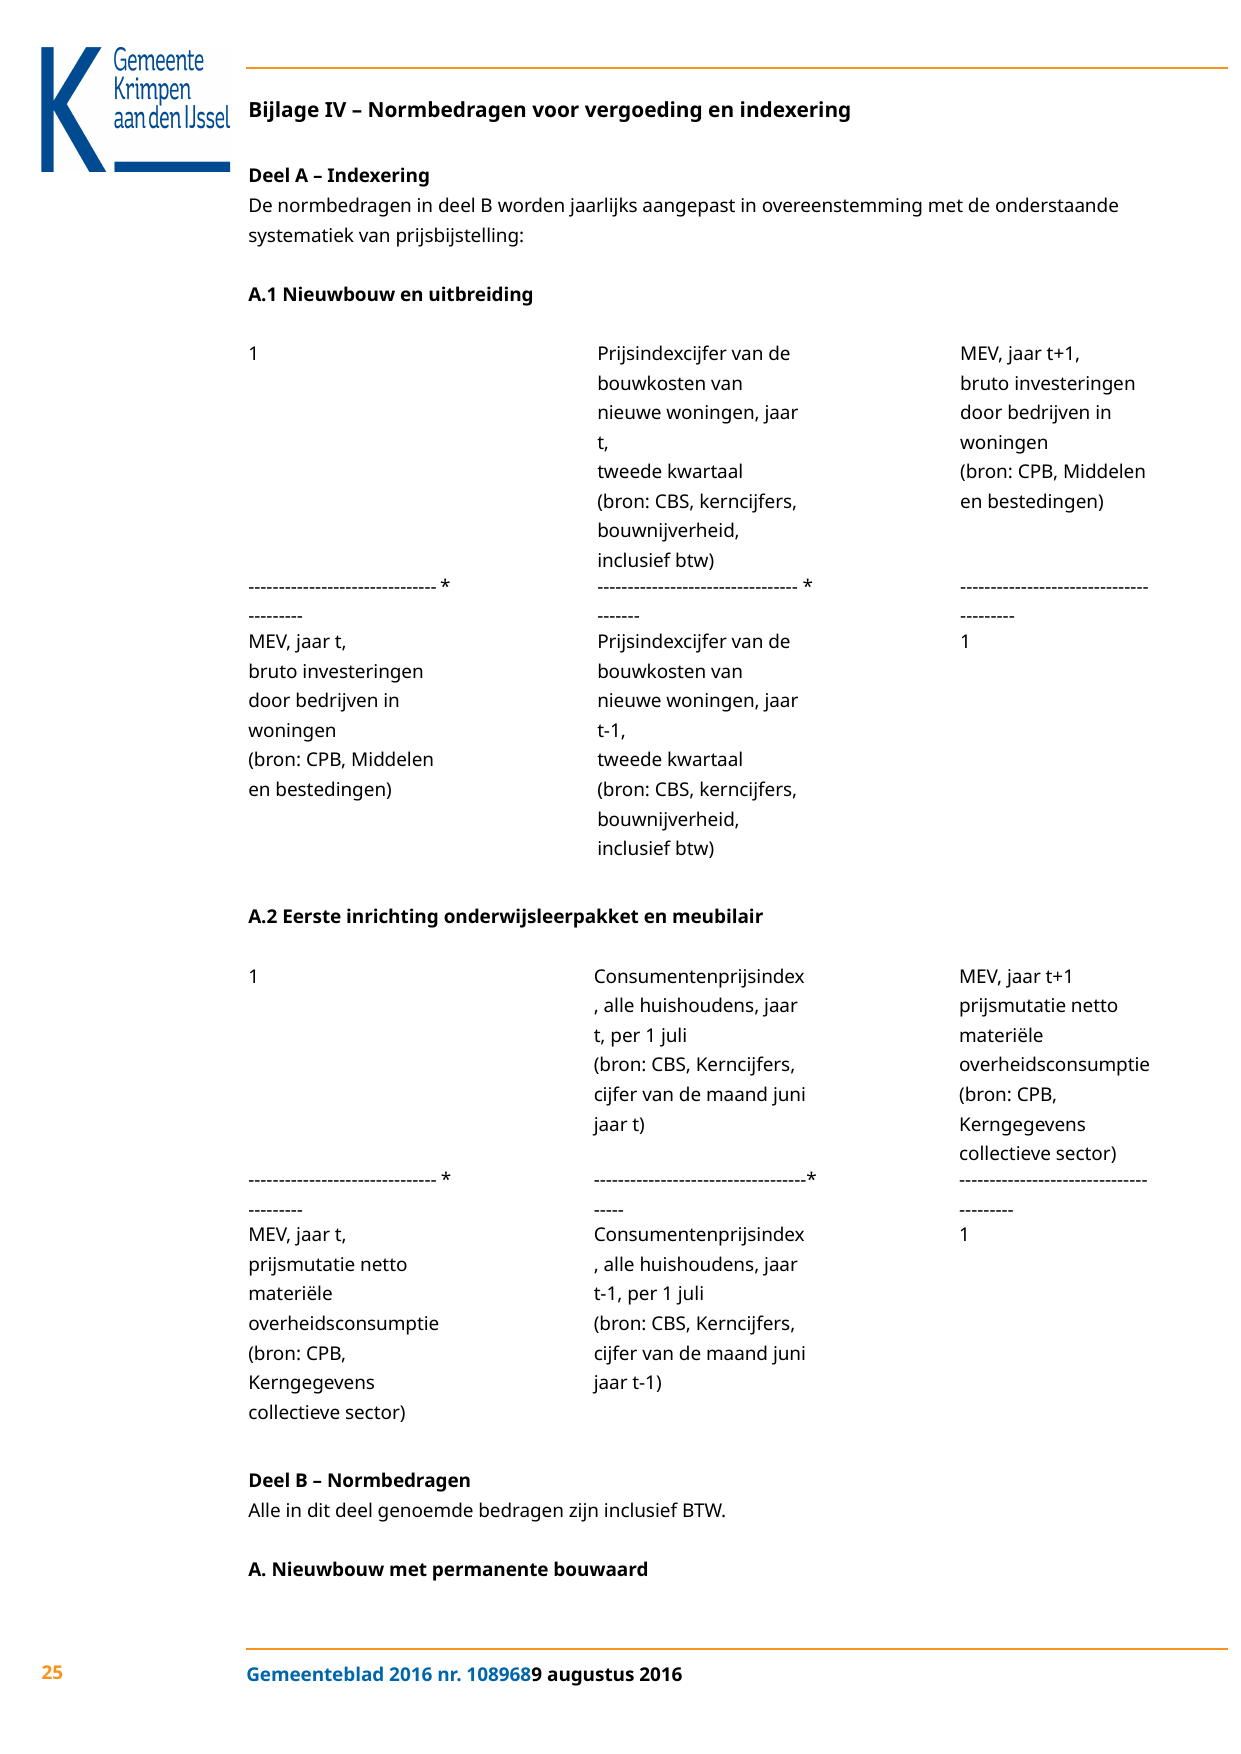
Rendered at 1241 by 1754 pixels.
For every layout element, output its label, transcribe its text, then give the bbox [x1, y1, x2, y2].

table_cell ---------------------------------------- [959, 1166, 1152, 1221]
text Deel A – Indexering [248, 163, 1152, 188]
table_cell * [803, 573, 960, 628]
picture [41, 47, 231, 172]
table_cell Prijsindexcijfer van de bouwkosten van nieuwe woningen, jaar t-1, tweede kwartaal (bron: CBS, kerncijfers, bouwnijverheid, inclusief btw) [597, 628, 802, 861]
table_cell ---------------------------------------- [248, 573, 440, 628]
table_cell [806, 1221, 959, 1425]
table_cell ---------------------------------------- [248, 1166, 441, 1221]
table_header MEV, jaar t+1 prijsmutatie netto materiële overheidsconsumptie (bron: CPB, Kerngegevens collectieve sector) [959, 963, 1152, 1166]
table_cell [440, 628, 597, 861]
table_cell MEV, jaar t, prijsmutatie netto materiële overheidsconsumptie (bron: CPB, Kerngegevens collectieve sector) [248, 1221, 441, 1425]
table_cell * [806, 1166, 959, 1221]
text De normbedragen in deel B worden jaarlijks aangepast in overeenstemming met de onderstaande systematiek van prijsbijstelling: [248, 192, 1152, 247]
table_header 1 [248, 340, 440, 573]
table_header MEV, jaar t+1, bruto investeringen door bedrijven in woningen (bron: CPB, Middelen en bestedingen) [960, 340, 1152, 573]
table_cell MEV, jaar t, bruto investeringen door bedrijven in woningen (bron: CPB, Middelen en bestedingen) [248, 628, 440, 861]
text A.2 Eerste inrichting onderwijsleerpakket en meubilair [248, 904, 1152, 929]
text A.1 Nieuwbouw en uitbreiding [248, 281, 1152, 307]
text Alle in dit deel genoemde bedragen zijn inclusief BTW. [248, 1497, 1152, 1522]
table_cell ---------------------------------------- [594, 1166, 806, 1221]
table_header [806, 963, 959, 1166]
table_cell Consumentenprijsindex, alle huishoudens, jaar t-1, per 1 juli (bron: CBS, Kerncijfers, cijfer van de maand juni jaar t-1) [594, 1221, 806, 1425]
table_header [803, 340, 960, 573]
table_cell 1 [959, 1221, 1152, 1425]
table_cell ---------------------------------------- [597, 573, 802, 628]
table_cell [803, 628, 960, 861]
table_header Consumentenprijsindex, alle huishoudens, jaar t, per 1 juli (bron: CBS, Kerncijfers, cijfer van de maand juni jaar t) [594, 963, 806, 1166]
table_cell [441, 1221, 593, 1425]
table_header Prijsindexcijfer van de bouwkosten van nieuwe woningen, jaar t, tweede kwartaal (bron: CBS, kerncijfers, bouwnijverheid, inclusief btw) [597, 340, 802, 573]
table_cell 1 [960, 628, 1152, 861]
text A. Nieuwbouw met permanente bouwaard [248, 1556, 1152, 1582]
table_cell * [441, 1166, 593, 1221]
table_cell * [440, 573, 597, 628]
table_header [441, 963, 593, 1166]
table_header [440, 340, 597, 573]
text Deel B – Normbedragen [248, 1467, 1152, 1493]
table_cell ---------------------------------------- [960, 573, 1152, 628]
text Bijlage IV – Normbedragen voor vergoeding en indexering [248, 95, 1152, 123]
table_header 1 [248, 963, 441, 1166]
